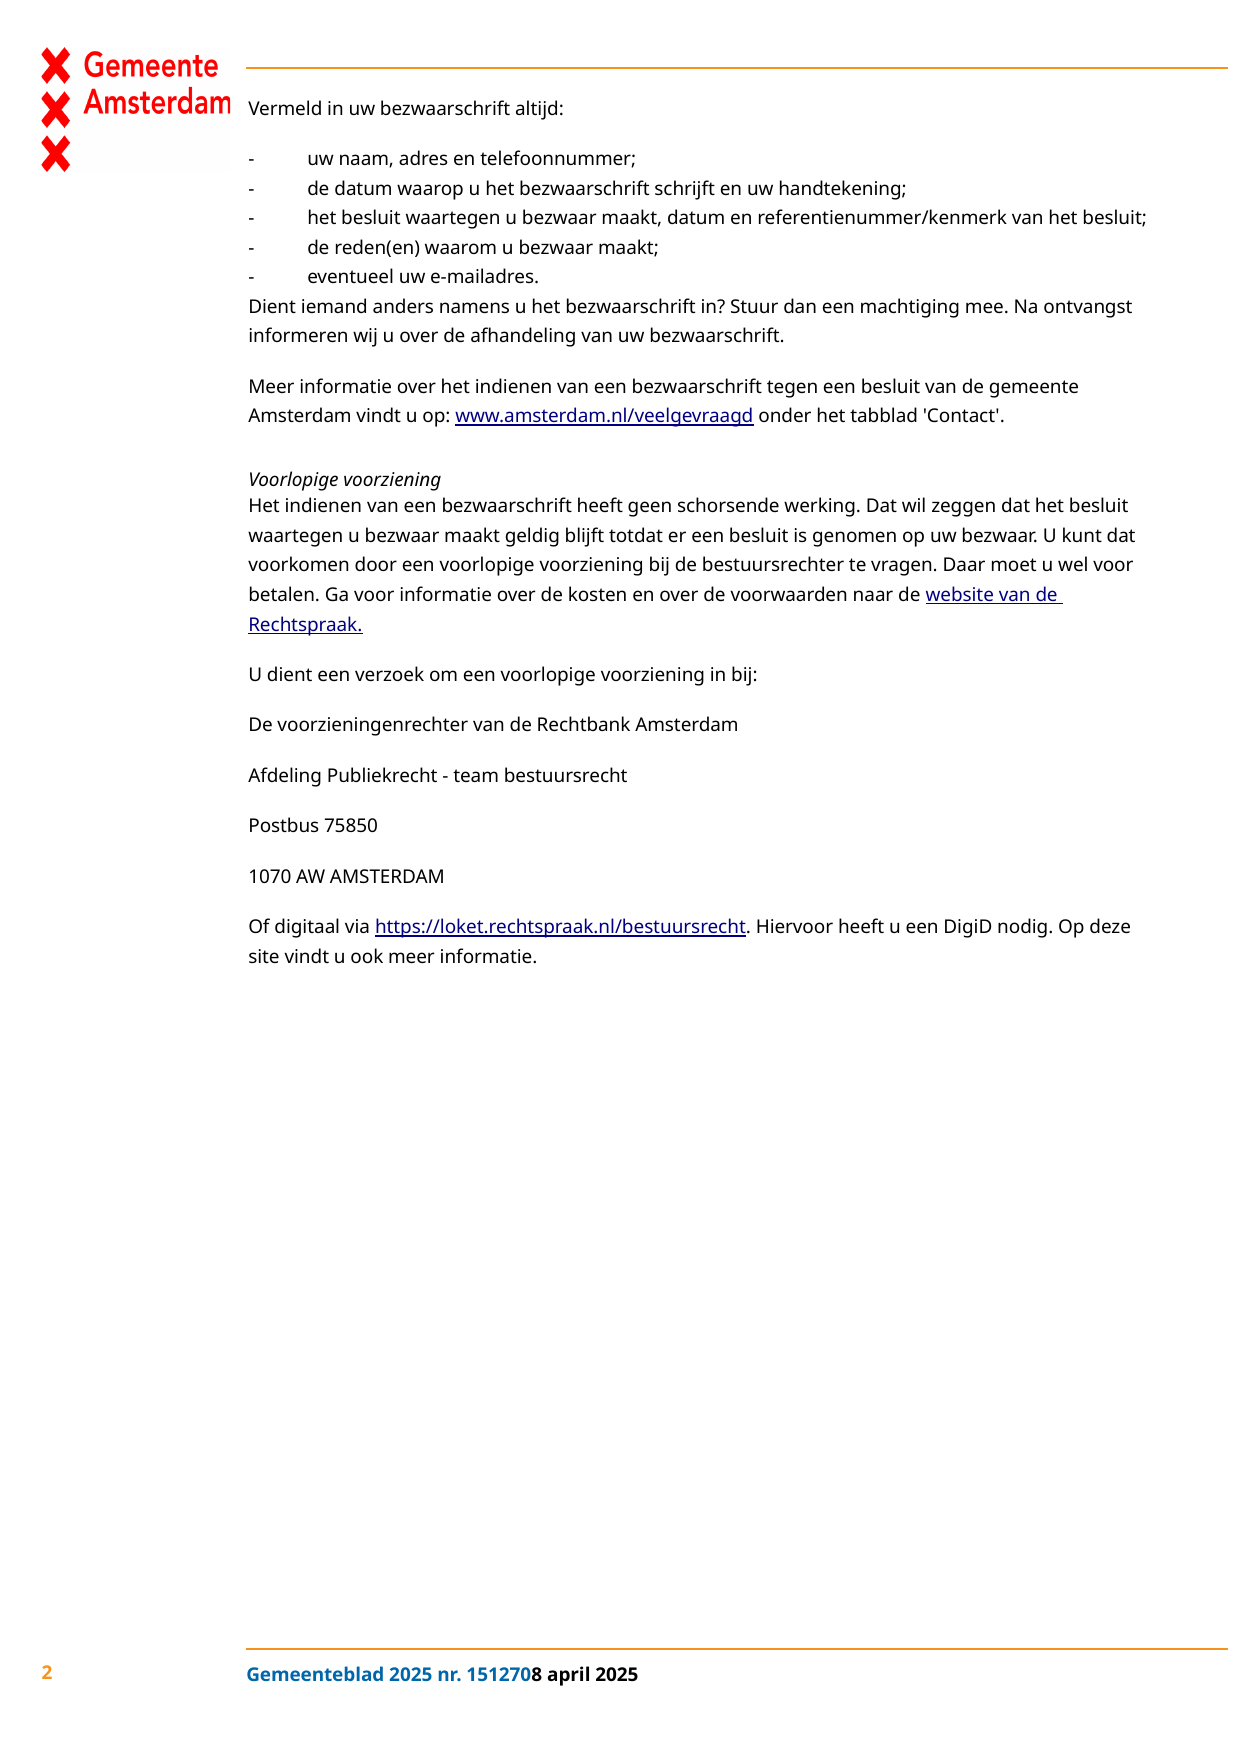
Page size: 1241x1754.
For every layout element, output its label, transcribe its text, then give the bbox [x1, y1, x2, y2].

text Voorlopige voorziening [248, 467, 1152, 492]
text Het indienen van een bezwaarschrift heeft geen schorsende werking. Dat wil zeggen dat het besluit waartegen u bezwaar maakt geldig blijft totdat er een besluit is genomen op uw bezwaar. U kunt dat voorkomen door een voorlopige voorziening bij de bestuursrechter te vragen. Daar moet u wel voor betalen. Ga voor informatie over de kosten en over de voorwaarden naar de website van de Rechtspraak. [248, 492, 1152, 636]
text De voorzieningenrechter van de Rechtbank Amsterdam [248, 712, 1152, 737]
list eventueel uw e-mailadres. [248, 263, 1152, 289]
text U dient een verzoek om een voorlopige voorziening in bij: [248, 661, 1152, 687]
text Meer informatie over het indienen van een bezwaarschrift tegen een besluit van de gemeente Amsterdam vindt u op: www.amsterdam.nl/veelgevraagd onder het tabblad 'Contact'. [248, 373, 1152, 428]
list de datum waarop u het bezwaarschrift schrijft en uw handtekening; [248, 175, 1152, 201]
list uw naam, adres en telefoonnummer; [248, 145, 1152, 171]
text 1070 AW AMSTERDAM [248, 863, 1152, 888]
picture [41, 47, 231, 172]
text Vermeld in uw bezwaarschrift altijd: [248, 95, 1152, 121]
text Postbus 75850 [248, 812, 1152, 838]
list de reden(en) waarom u bezwaar maakt; [248, 234, 1152, 260]
text Dient iemand anders namens u het bezwaarschrift in? Stuur dan een machtiging mee. Na ontvangst informeren wij u over de afhandeling van uw bezwaarschrift. [248, 293, 1152, 348]
text Afdeling Publiekrecht - team bestuursrecht [248, 762, 1152, 788]
list het besluit waartegen u bezwaar maakt, datum en referentienummer/kenmerk van het besluit; [248, 204, 1152, 230]
text Of digitaal via https://loket.rechtspraak.nl/bestuursrecht. Hiervoor heeft u een DigiD nodig. Op deze site vindt u ook meer informatie. [248, 913, 1152, 968]
